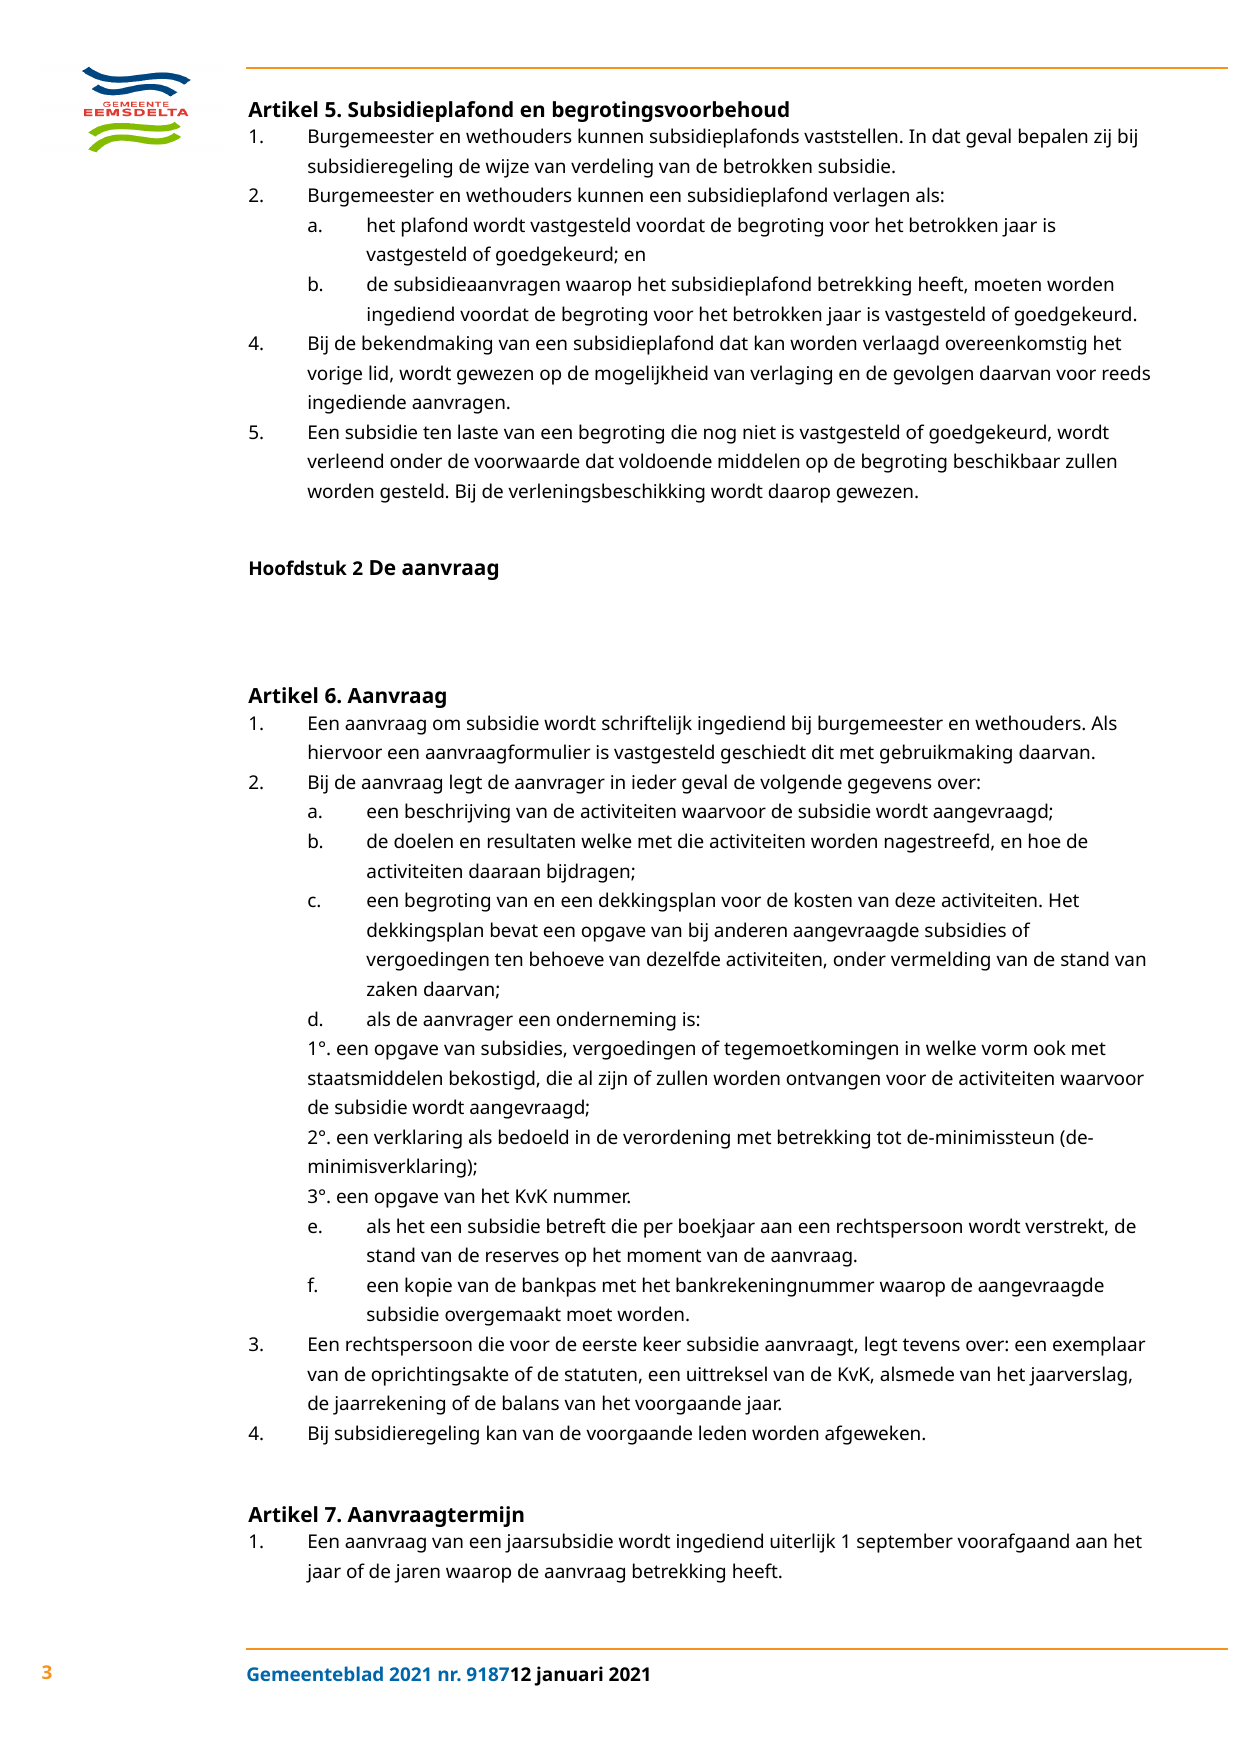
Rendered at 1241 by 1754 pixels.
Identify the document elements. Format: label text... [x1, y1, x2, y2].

list de subsidieaanvragen waarop het subsidieplafond betrekking heeft, moeten worden ingediend voordat de begroting voor het betrokken jaar is vastgesteld of goedgekeurd. [307, 271, 1152, 326]
list Een aanvraag van een jaarsubsidie wordt ingediend uiterlijk 1 september voorafgaand aan het jaar of de jaren waarop de aanvraag betrekking heeft. [248, 1528, 1152, 1584]
text Artikel 7. Aanvraagtermijn [248, 1500, 1152, 1528]
text Artikel 6. Aanvraag [248, 682, 1152, 710]
list als het een subsidie betreft die per boekjaar aan een rechtspersoon wordt verstrekt, de stand van de reserves op het moment van de aanvraag. [307, 1213, 1152, 1268]
list Burgemeester en wethouders kunnen subsidieplafonds vaststellen. In dat geval bepalen zij bij subsidieregeling de wijze van verdeling van de betrokken subsidie. [248, 123, 1152, 178]
list Bij de aanvraag legt de aanvrager in ieder geval de volgende gegevens over: [248, 769, 1152, 795]
list het plafond wordt vastgesteld voordat de begroting voor het betrokken jaar is vastgesteld of goedgekeurd; en [307, 212, 1152, 267]
list 1°. een opgave van subsidies, vergoedingen of tegemoetkomingen in welke vorm ook met staatsmiddelen bekostigd, die al zijn of zullen worden ontvangen voor de activiteiten waarvoor de subsidie wordt aangevraagd; [248, 1035, 1152, 1120]
text Hoofdstuk 2 De aanvraag [248, 553, 1152, 582]
list 2°. een verklaring als bedoeld in de verordening met betrekking tot de-minimissteun (de-minimisverklaring); [248, 1124, 1152, 1179]
picture [41, 47, 231, 172]
list Bij subsidieregeling kan van de voorgaande leden worden afgeweken. [248, 1420, 1152, 1446]
list Burgemeester en wethouders kunnen een subsidieplafond verlagen als: [248, 182, 1152, 208]
list als de aanvrager een onderneming is: [307, 1006, 1152, 1032]
list een beschrijving van de activiteiten waarvoor de subsidie wordt aangevraagd; [307, 799, 1152, 824]
list een kopie van de bankpas met het bankrekeningnummer waarop de aangevraagde subsidie overgemaakt moet worden. [307, 1272, 1152, 1327]
list Een rechtspersoon die voor de eerste keer subsidie aanvraagt, legt tevens over: een exemplaar van de oprichtingsakte of de statuten, een uittreksel van de KvK, alsmede van het jaarverslag, de jaarrekening of de balans van het voorgaande jaar. [248, 1331, 1152, 1416]
list Een aanvraag om subsidie wordt schriftelijk ingediend bij burgemeester en wethouders. Als hiervoor een aanvraagformulier is vastgesteld geschiedt dit met gebruikmaking daarvan. [248, 710, 1152, 765]
list Bij de bekendmaking van een subsidieplafond dat kan worden verlaagd overeenkomstig het vorige lid, wordt gewezen op de mogelijkheid van verlaging en de gevolgen daarvan voor reeds ingediende aanvragen. [248, 330, 1152, 415]
list Een subsidie ten laste van een begroting die nog niet is vastgesteld of goedgekeurd, wordt verleend onder de voorwaarde dat voldoende middelen op de begroting beschikbaar zullen worden gesteld. Bij de verleningsbeschikking wordt daarop gewezen. [248, 419, 1152, 504]
list 3°. een opgave van het KvK nummer. [248, 1183, 1152, 1209]
list de doelen en resultaten welke met die activiteiten worden nagestreefd, en hoe de activiteiten daaraan bijdragen; [307, 828, 1152, 884]
text Artikel 5. Subsidieplafond en begrotingsvoorbehoud [248, 95, 1152, 123]
list een begroting van en een dekkingsplan voor de kosten van deze activiteiten. Het dekkingsplan bevat een opgave van bij anderen aangevraagde subsidies of vergoedingen ten behoeve van dezelfde activiteiten, onder vermelding van de stand van zaken daarvan; [307, 887, 1152, 1002]
